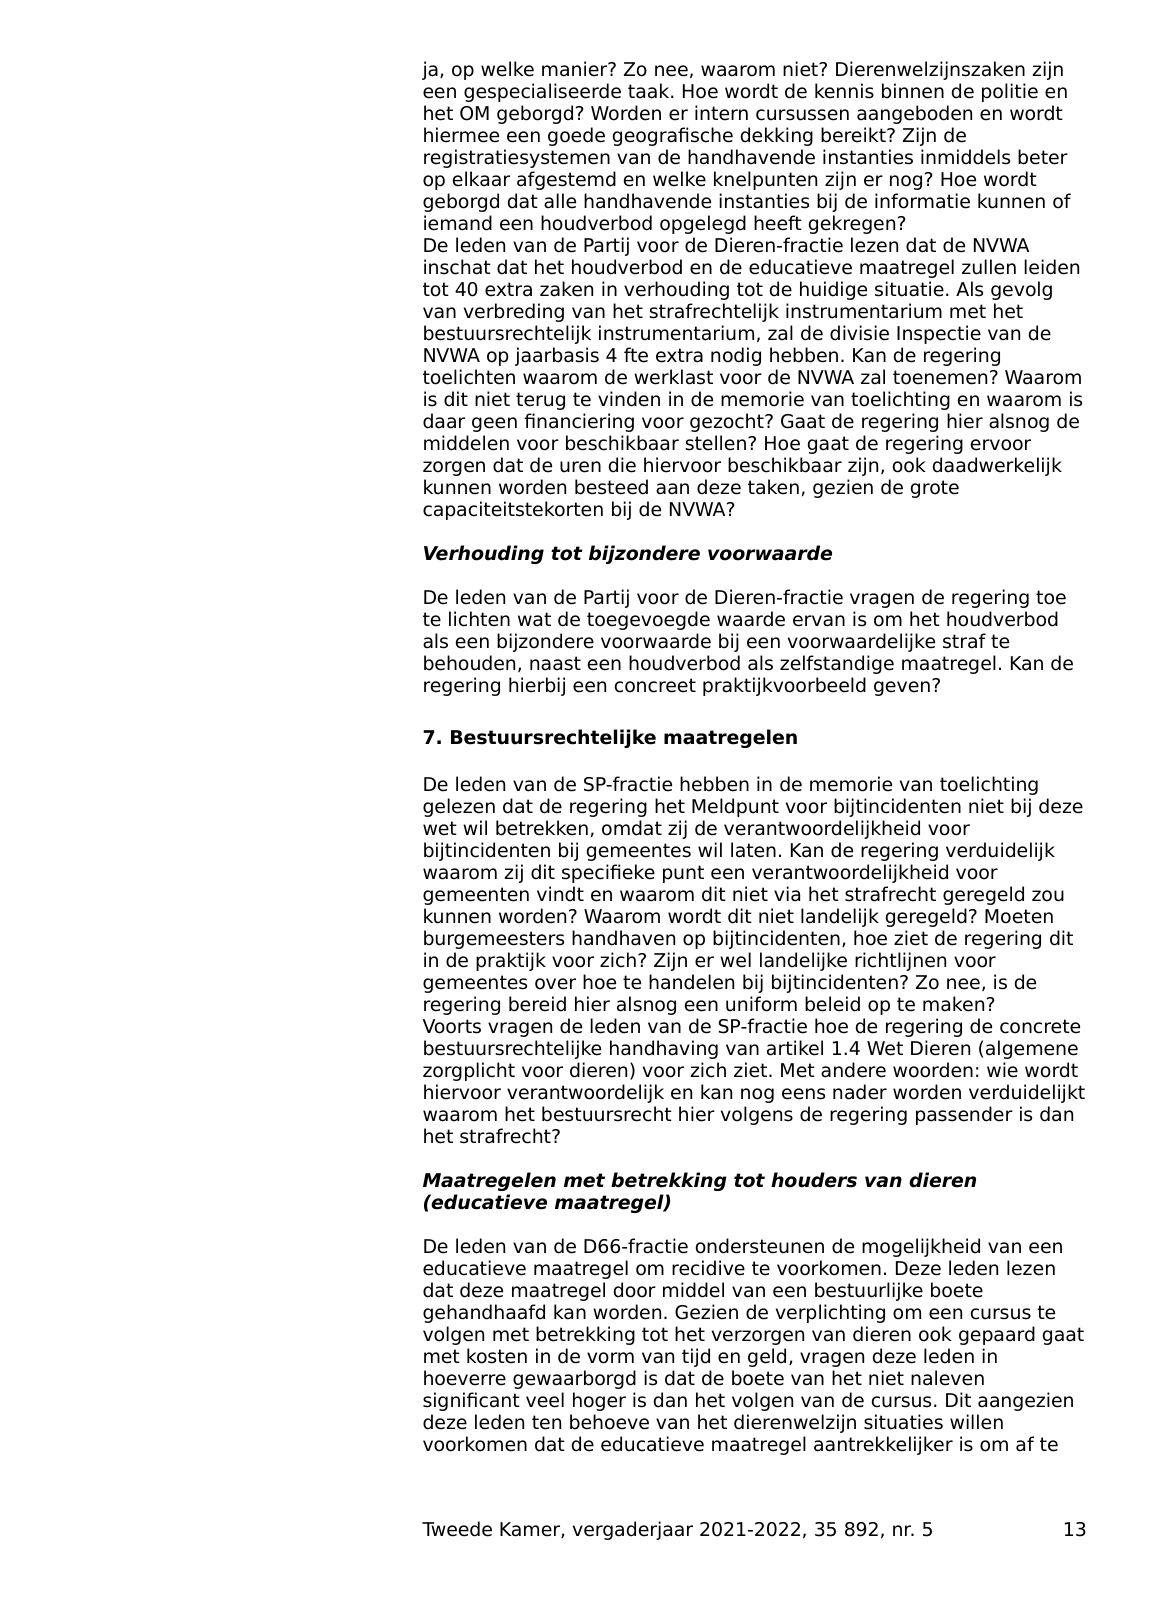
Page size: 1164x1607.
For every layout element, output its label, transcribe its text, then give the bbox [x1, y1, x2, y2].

text ja, op welke manier? Zo nee, waarom niet? Dierenwelzijnszaken zijn een gespecialiseerde taak. Hoe wordt de kennis binnen de politie en het OM geborgd? Worden er intern cursussen aangeboden en wordt hiermee een goede geografische dekking bereikt? Zijn de registratiesystemen van de handhavende instanties inmiddels beter op elkaar afgestemd en welke knelpunten zijn er nog? Hoe wordt geborgd dat alle handhavende instanties bij de informatie kunnen of iemand een houdverbod opgelegd heeft gekregen? [422, 59, 1087, 235]
text De leden van de D66-fractie ondersteunen de mogelijkheid van een educatieve maatregel om recidive te voorkomen. Deze leden lezen dat deze maatregel door middel van een bestuurlijke boete gehandhaafd kan worden. Gezien de verplichting om een cursus te volgen met betrekking tot het verzorgen van dieren ook gepaard gaat met kosten in de vorm van tijd en geld, vragen deze leden in hoeverre gewaarborgd is dat de boete van het niet naleven significant veel hoger is dan het volgen van de cursus. Dit aangezien deze leden ten behoeve van het dierenwelzijn situaties willen voorkomen dat de educatieve maatregel aantrekkelijker is om af te [422, 1236, 1087, 1456]
text De leden van de SP-fractie hebben in de memorie van toelichting gelezen dat de regering het Meldpunt voor bijtincidenten niet bij deze wet wil betrekken, omdat zij de verantwoordelijkheid voor bijtincidenten bij gemeentes wil laten. Kan de regering verduidelijk waarom zij dit specifieke punt een verantwoordelijkheid voor gemeenten vindt en waarom dit niet via het strafrecht geregeld zou kunnen worden? Waarom wordt dit niet landelijk geregeld? Moeten burgemeesters handhaven op bijtincidenten, hoe ziet de regering dit in de praktijk voor zich? Zijn er wel landelijke richtlijnen voor gemeentes over hoe te handelen bij bijtincidenten? Zo nee, is de regering bereid hier alsnog een uniform beleid op te maken? [422, 774, 1087, 1016]
text Voorts vragen de leden van de SP-fractie hoe de regering de concrete bestuursrechtelijke handhaving van artikel 1.4 Wet Dieren (algemene zorgplicht voor dieren) voor zich ziet. Met andere woorden: wie wordt hiervoor verantwoordelijk en kan nog eens nader worden verduidelijkt waarom het bestuursrecht hier volgens de regering passender is dan het strafrecht? [422, 1016, 1087, 1147]
subtitle Maatregelen met betrekking tot houders van dieren (educatieve maatregel) [422, 1170, 1087, 1214]
subtitle 7. Bestuursrechtelijke maatregelen [422, 727, 1087, 749]
text De leden van de Partij voor de Dieren-fractie vragen de regering toe te lichten wat de toegevoegde waarde ervan is om het houdverbod als een bijzondere voorwaarde bij een voorwaardelijke straf te behouden, naast een houdverbod als zelfstandige maatregel. Kan de regering hierbij een concreet praktijkvoorbeeld geven? [422, 587, 1087, 697]
subtitle Verhouding tot bijzondere voorwaarde [422, 543, 1087, 565]
text De leden van de Partij voor de Dieren-fractie lezen dat de NVWA inschat dat het houdverbod en de educatieve maatregel zullen leiden tot 40 extra zaken in verhouding tot de huidige situatie. Als gevolg van verbreding van het strafrechtelijk instrumentarium met het bestuursrechtelijk instrumentarium, zal de divisie Inspectie van de NVWA op jaarbasis 4 fte extra nodig hebben. Kan de regering toelichten waarom de werklast voor de NVWA zal toenemen? Waarom is dit niet terug te vinden in de memorie van toelichting en waarom is daar geen financiering voor gezocht? Gaat de regering hier alsnog de middelen voor beschikbaar stellen? Hoe gaat de regering ervoor zorgen dat de uren die hiervoor beschikbaar zijn, ook daadwerkelijk kunnen worden besteed aan deze taken, gezien de grote capaciteitstekorten bij de NVWA? [422, 235, 1087, 521]
